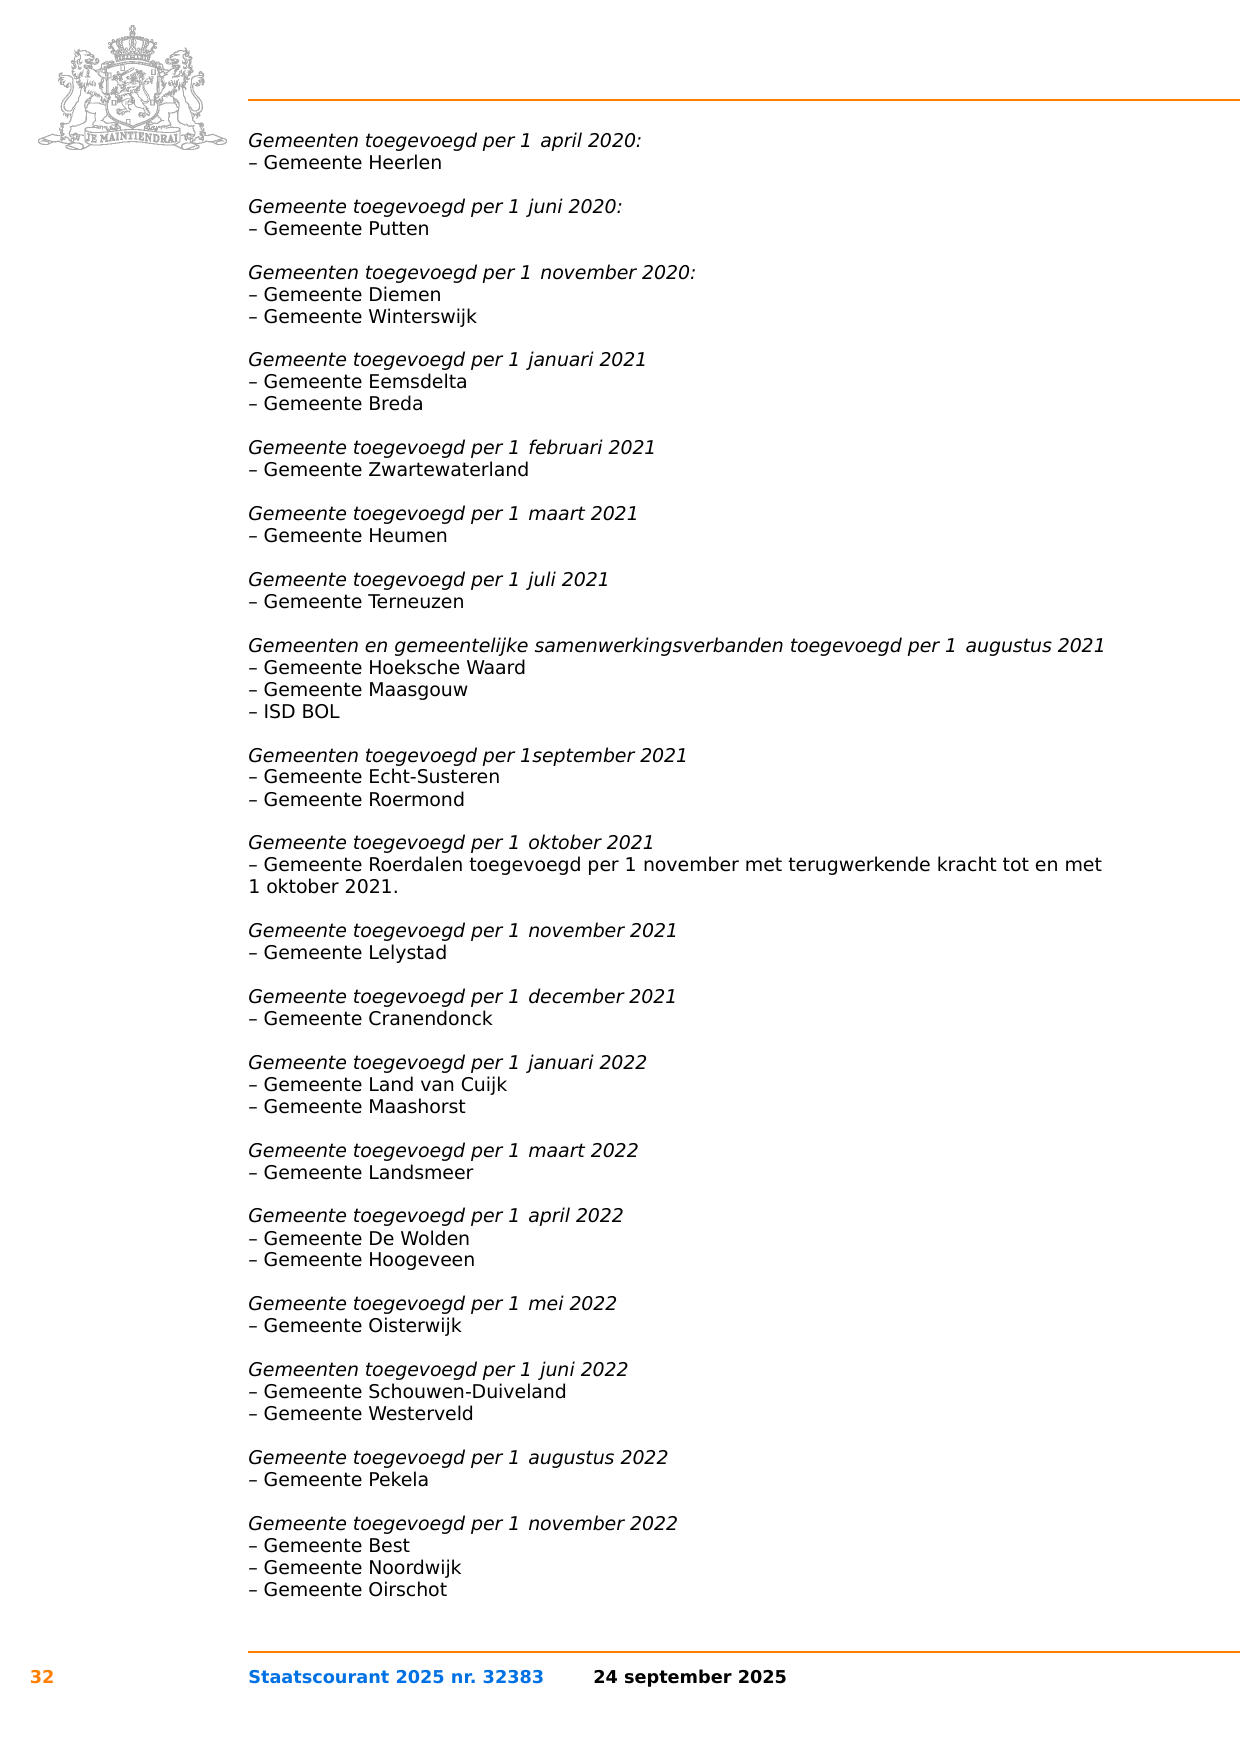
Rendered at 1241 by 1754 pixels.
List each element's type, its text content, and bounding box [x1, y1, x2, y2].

text Gemeente toegevoegd per 1 december 2021 [248, 986, 1163, 1008]
text Gemeente toegevoegd per 1 oktober 2021 [248, 832, 1163, 854]
text – Gemeente Maasgouw [248, 679, 1163, 701]
text – Gemeente Westerveld [248, 1403, 1163, 1425]
text Gemeenten toegevoegd per 1 november 2020: [248, 262, 1163, 283]
text Gemeente toegevoegd per 1 augustus 2022 [248, 1447, 1163, 1469]
text – Gemeente Heerlen [248, 152, 1163, 174]
text Gemeente toegevoegd per 1 maart 2022 [248, 1139, 1163, 1162]
text – Gemeente De Wolden [248, 1227, 1163, 1249]
text Gemeente toegevoegd per 1 november 2021 [248, 920, 1163, 942]
text Gemeenten toegevoegd per 1 juni 2022 [248, 1359, 1163, 1381]
text – Gemeente Winterswijk [248, 306, 1163, 327]
text – Gemeente Oirschot [248, 1579, 1163, 1601]
text Gemeenten toegevoegd per 1september 2021 [248, 744, 1163, 766]
text – Gemeente Land van Cuijk [248, 1074, 1163, 1096]
text Gemeenten en gemeentelijke samenwerkingsverbanden toegevoegd per 1 augustus 2021 [248, 635, 1163, 657]
text – Gemeente Heumen [248, 525, 1163, 547]
text – Gemeente Landsmeer [248, 1162, 1163, 1183]
text – Gemeente Oisterwijk [248, 1315, 1163, 1337]
text Gemeente toegevoegd per 1 april 2022 [248, 1205, 1163, 1227]
text – Gemeente Roermond [248, 788, 1163, 810]
text Gemeente toegevoegd per 1 februari 2021 [248, 437, 1163, 459]
text Gemeente toegevoegd per 1 mei 2022 [248, 1293, 1163, 1315]
text – Gemeente Best [248, 1535, 1163, 1557]
text – Gemeente Putten [248, 218, 1163, 240]
text – Gemeente Roerdalen toegevoegd per 1 november met terugwerkende kracht tot en met 1 oktober 2021. [248, 854, 1163, 898]
text – Gemeente Hoeksche Waard [248, 657, 1163, 679]
text Gemeenten toegevoegd per 1 april 2020: [248, 130, 1163, 152]
text Gemeente toegevoegd per 1 november 2022 [248, 1513, 1163, 1535]
text – Gemeente Schouwen-Duiveland [248, 1381, 1163, 1403]
text – Gemeente Echt-Susteren [248, 766, 1163, 788]
picture [38, 25, 227, 150]
text – Gemeente Breda [248, 393, 1163, 415]
text Gemeente toegevoegd per 1 januari 2021 [248, 349, 1163, 371]
text – Gemeente Noordwijk [248, 1557, 1163, 1579]
text Gemeente toegevoegd per 1 maart 2021 [248, 503, 1163, 525]
text – Gemeente Lelystad [248, 942, 1163, 964]
text – Gemeente Zwartewaterland [248, 459, 1163, 481]
text – Gemeente Cranendonck [248, 1008, 1163, 1030]
text – Gemeente Hoogeveen [248, 1249, 1163, 1271]
text – Gemeente Pekela [248, 1469, 1163, 1491]
text – Gemeente Terneuzen [248, 591, 1163, 613]
text Gemeente toegevoegd per 1 juni 2020: [248, 196, 1163, 218]
text – Gemeente Diemen [248, 283, 1163, 306]
text Gemeente toegevoegd per 1 juli 2021 [248, 569, 1163, 591]
text Gemeente toegevoegd per 1 januari 2022 [248, 1052, 1163, 1074]
text – ISD BOL [248, 701, 1163, 723]
text – Gemeente Eemsdelta [248, 371, 1163, 393]
text – Gemeente Maashorst [248, 1096, 1163, 1118]
